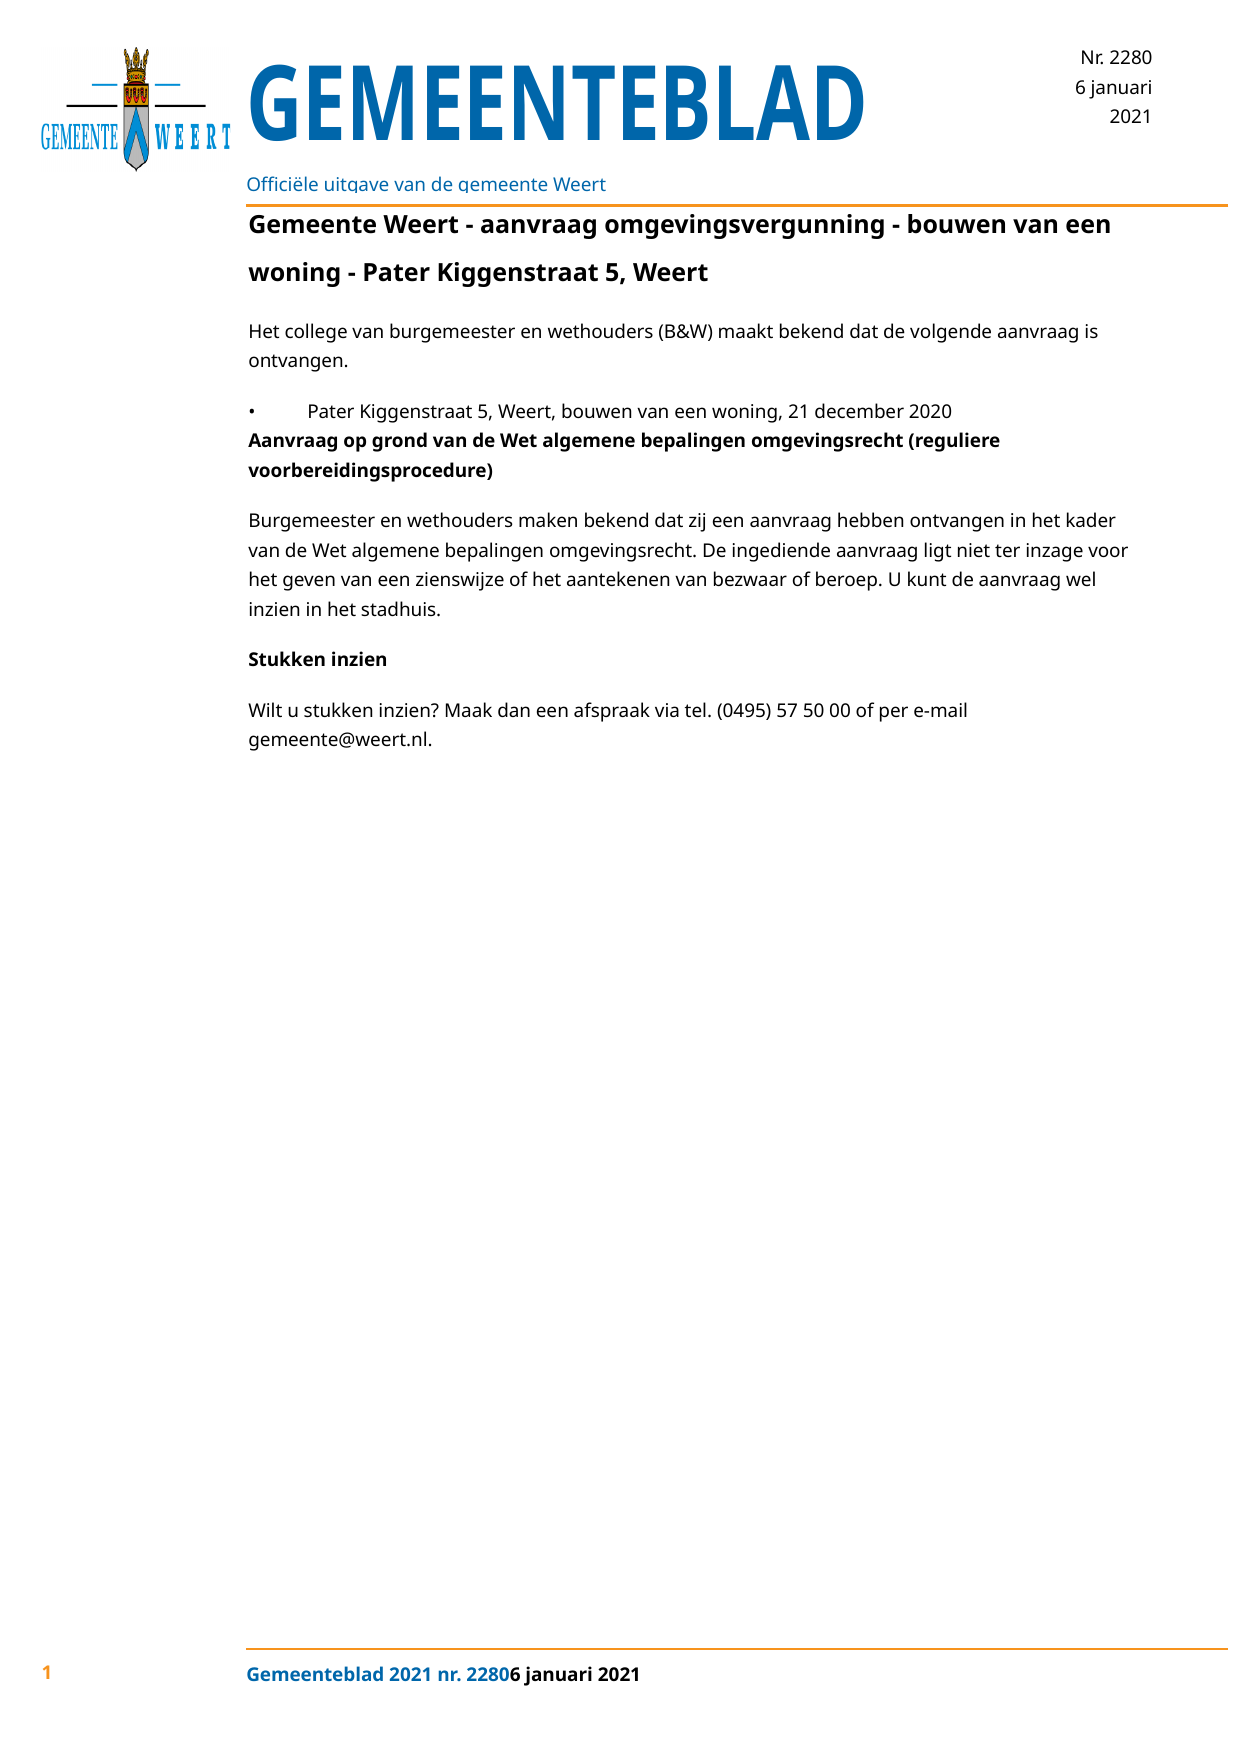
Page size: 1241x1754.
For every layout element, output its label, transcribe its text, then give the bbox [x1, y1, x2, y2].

text Stukken inzien [248, 647, 1152, 672]
text Aanvraag op grond van de Wet algemene bepalingen omgevingsrecht (reguliere voorbereidingsprocedure) [248, 427, 1152, 483]
text Burgemeester en wethouders maken bekend dat zij een aanvraag hebben ontvangen in het kader van de Wet algemene bepalingen omgevingsrecht. De ingediende aanvraag ligt niet ter inzage voor het geven van een zienswijze of het aantekenen van bezwaar of beroep. U kunt de aanvraag wel inzien in het stadhuis. [248, 507, 1152, 622]
list Pater Kiggenstraat 5, Weert, bouwen van een woning, 21 december 2020 [248, 398, 1152, 424]
text Gemeente Weert - aanvraag omgevingsvergunning - bouwen van een woning - Pater Kiggenstraat 5, Weert [248, 207, 1152, 288]
text Het college van burgemeester en wethouders (B&W) maakt bekend dat de volgende aanvraag is ontvangen. [248, 318, 1152, 373]
text Wilt u stukken inzien? Maak dan een afspraak via tel. (0495) 57 50 00 of per e-mail gemeente@weert.nl. [248, 697, 1152, 752]
picture [41, 47, 231, 172]
